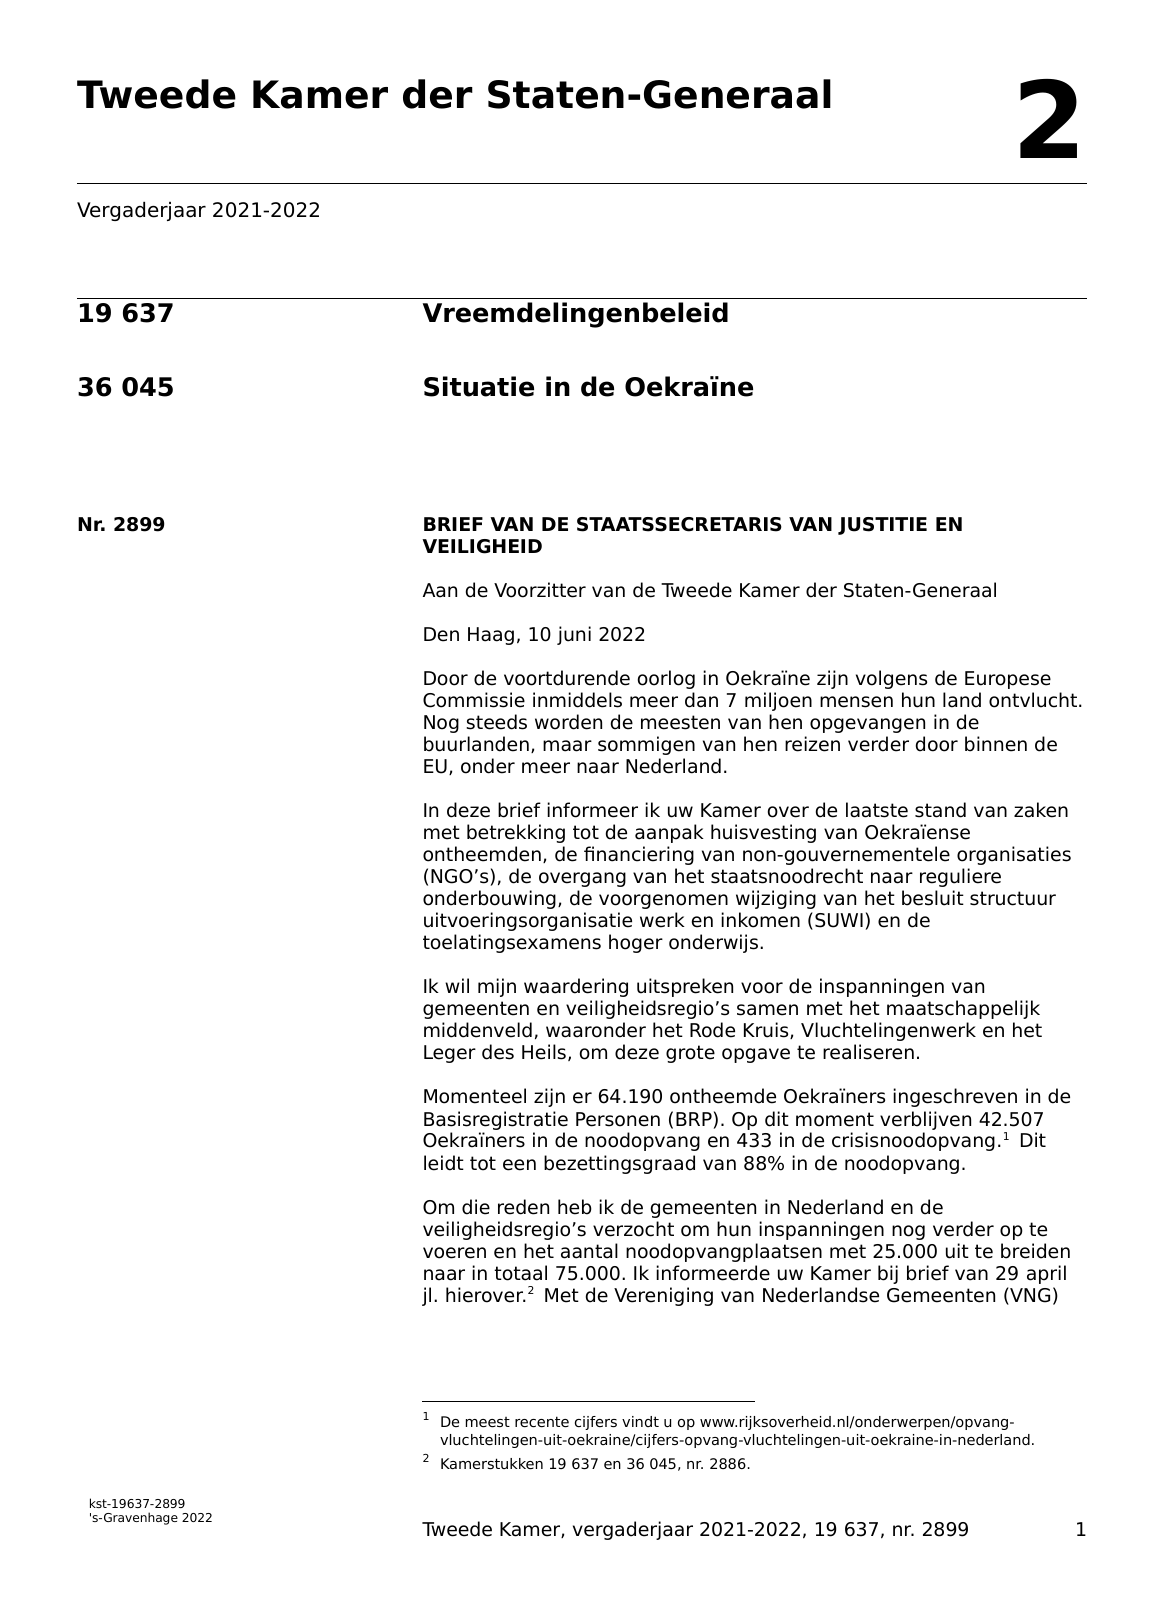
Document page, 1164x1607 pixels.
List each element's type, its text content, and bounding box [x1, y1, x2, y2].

table_header Tweede Kamer der Staten-Generaal [77, 59, 886, 183]
text kst-19637-2899 [88, 1497, 323, 1511]
text 's-Gravenhage 2022 [88, 1511, 323, 1525]
subtitle 19 637 Vreemdelingenbeleid [77, 299, 1087, 329]
text Ik wil mijn waardering uitspreken voor de inspanningen van gemeenten en veiligheidsregio’s samen met het maatschappelijk middenveld, waaronder het Rode Kruis, Vluchtelingenwerk en het Leger des Heils, om deze grote opgave te realiseren. [422, 976, 1087, 1064]
table_header 2 [886, 59, 1087, 183]
text Den Haag, 10 juni 2022 [422, 624, 1087, 646]
subtitle Nr. 2899 BRIEF VAN DE STAATSSECRETARIS VAN JUSTITIE EN VEILIGHEID [77, 514, 1087, 558]
text De meest recente cijfers vindt u op www.rijksoverheid.nl/onderwerpen/opvang-vluchtelingen-uit-oekraine/cijfers-opvang-vluchtelingen-uit-oekraine-in-nederland. [422, 1410, 1087, 1449]
text Door de voortdurende oorlog in Oekraïne zijn volgens de Europese Commissie inmiddels meer dan 7 miljoen mensen hun land ontvlucht. Nog steeds worden de meesten van hen opgevangen in de buurlanden, maar sommigen van hen reizen verder door binnen de EU, onder meer naar Nederland. [422, 668, 1087, 778]
text Momenteel zijn er 64.190 ontheemde Oekraïners ingeschreven in de Basisregistratie Personen (BRP). Op dit moment verblijven 42.507 Oekraïners in de noodopvang en 433 in de crisisnoodopvang. Dit leidt tot een bezettingsgraad van 88% in de noodopvang. [422, 1086, 1087, 1174]
text In deze brief informeer ik uw Kamer over de laatste stand van zaken met betrekking tot de aanpak huisvesting van Oekraïense ontheemden, de financiering van non-gouvernementele organisaties (NGO’s), de overgang van het staatsnoodrecht naar reguliere onderbouwing, de voorgenomen wijziging van het besluit structuur uitvoeringsorganisatie werk en inkomen (SUWI) en de toelatingsexamens hoger onderwijs. [422, 800, 1087, 954]
text Kamerstukken 19 637 en 36 045, nr. 2886. [422, 1452, 1087, 1474]
text Om die reden heb ik de gemeenten in Nederland en de veiligheidsregio’s verzocht om hun inspanningen nog verder op te voeren en het aantal noodopvangplaatsen met 25.000 uit te breiden naar in totaal 75.000. Ik informeerde uw Kamer bij brief van 29 april jl. hierover. Met de Vereniging van Nederlandse Gemeenten (VNG) [422, 1197, 1087, 1306]
table_cell Vergaderjaar 2021-2022 [77, 184, 1087, 298]
subtitle 36 045 Situatie in de Oekraïne [77, 373, 1087, 403]
text Aan de Voorzitter van de Tweede Kamer der Staten-Generaal [422, 580, 1087, 602]
